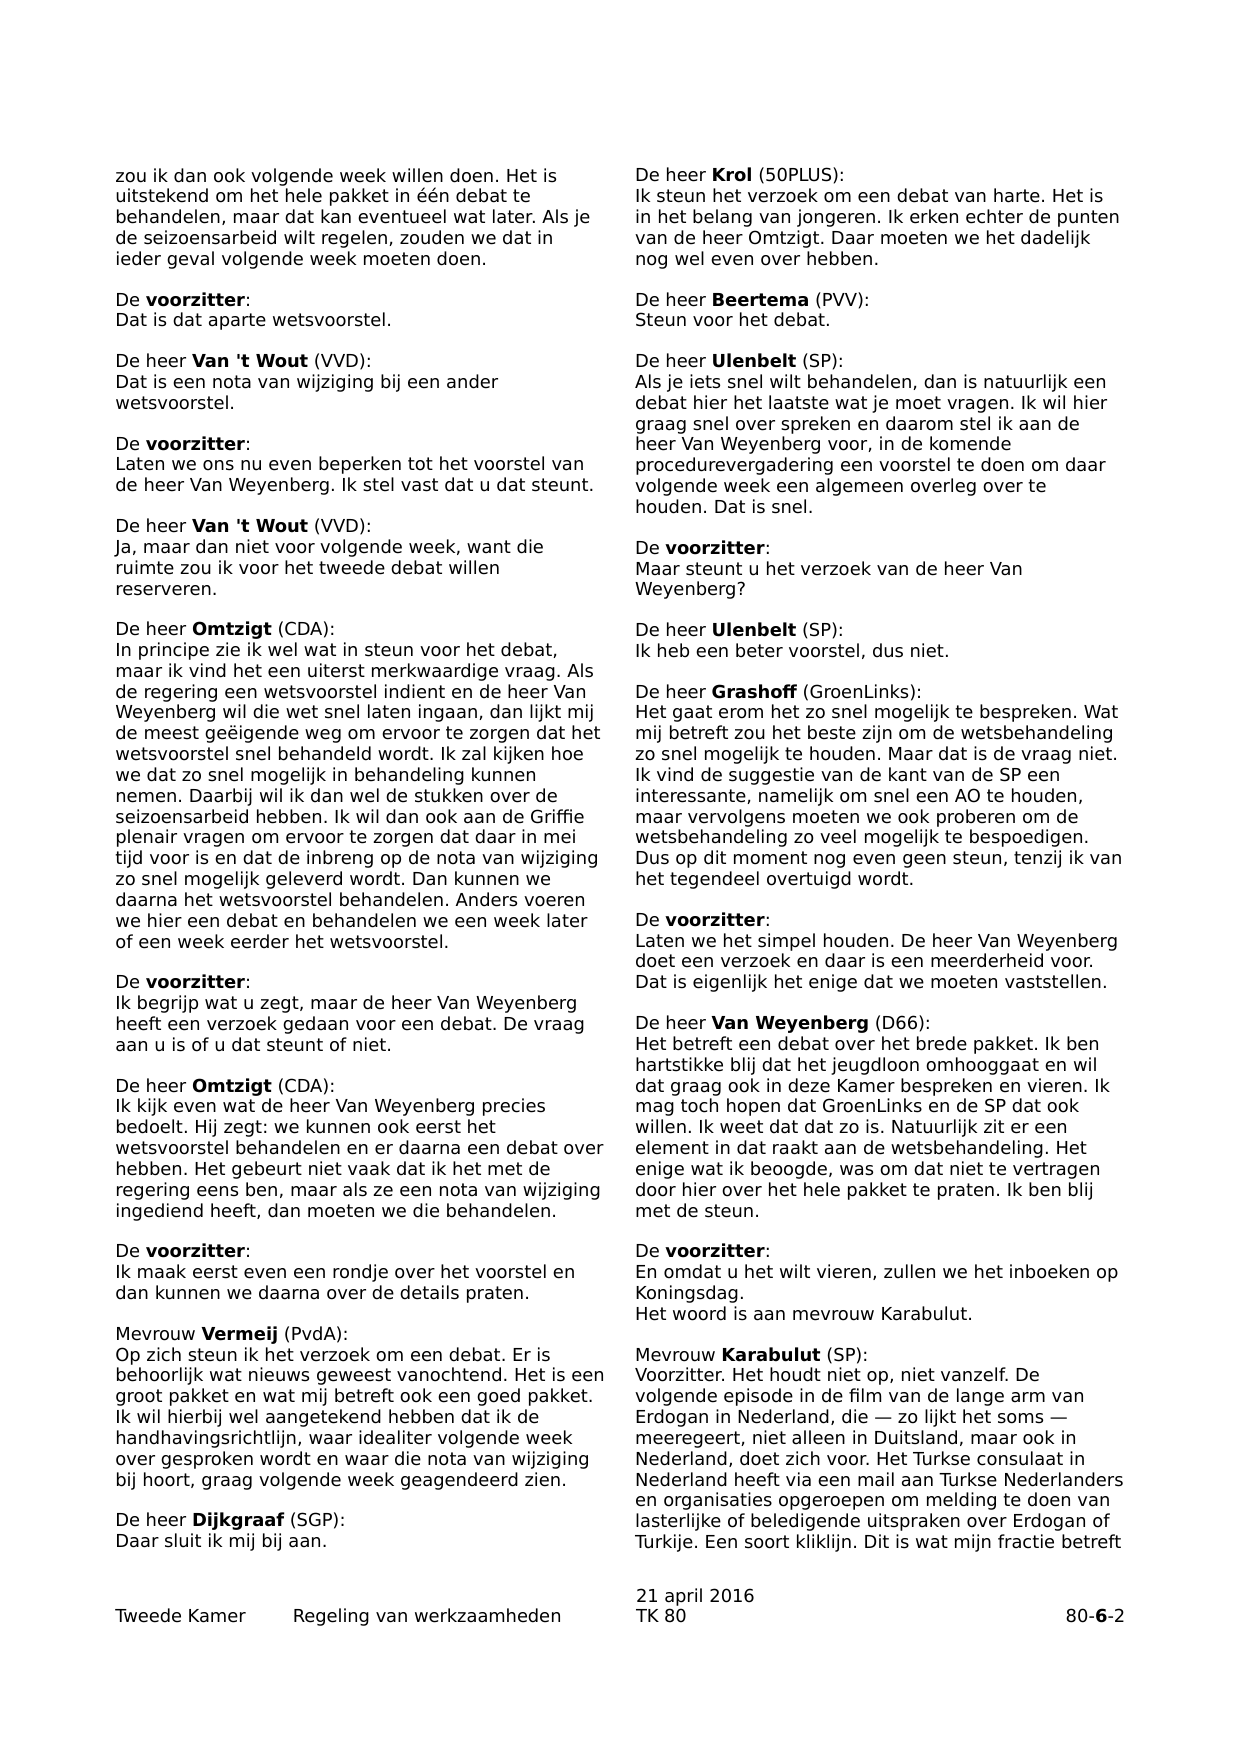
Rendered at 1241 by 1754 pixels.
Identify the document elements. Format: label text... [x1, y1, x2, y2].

text zou ik dan ook volgende week willen doen. Het is uitstekend om het hele pakket in één debat te behandelen, maar dat kan eventueel wat later. Als je de seizoensarbeid wilt regelen, zouden we dat in ieder geval volgende week moeten doen. [115, 165, 605, 269]
text De voorzitter: [635, 1241, 1125, 1262]
text De heer Beertema (PVV): [635, 289, 1125, 310]
text Laten we ons nu even beperken tot het voorstel van de heer Van Weyenberg. Ik stel vast dat u dat steunt. [115, 454, 605, 496]
text Ik heb een beter voorstel, dus niet. [635, 641, 1125, 661]
text De voorzitter: [635, 537, 1125, 558]
text Dat is een nota van wijziging bij een ander wetsvoorstel. [115, 372, 605, 413]
text De voorzitter: [115, 972, 605, 993]
text Maar steunt u het verzoek van de heer Van Weyenberg? [635, 558, 1125, 600]
text Ik kijk even wat de heer Van Weyenberg precies bedoelt. Hij zegt: we kunnen ook eerst het wetsvoorstel behandelen en er daarna een debat over hebben. Het gebeurt niet vaak dat ik het met de regering eens ben, maar als ze een nota van wijziging ingediend heeft, dan moeten we die behandelen. [115, 1096, 605, 1221]
text De voorzitter: [115, 289, 605, 310]
text Dat is dat aparte wetsvoorstel. [115, 310, 605, 331]
text En omdat u het wilt vieren, zullen we het inboeken op Koningsdag. [635, 1262, 1125, 1303]
text De heer Ulenbelt (SP): [635, 620, 1125, 641]
text Steun voor het debat. [635, 310, 1125, 331]
text Daar sluit ik mij bij aan. [115, 1531, 605, 1552]
text De heer Van 't Wout (VVD): [115, 516, 605, 537]
text Voorzitter. Het houdt niet op, niet vanzelf. De volgende episode in de film van de lange arm van Erdogan in Nederland, die — zo lijkt het soms — meeregeert, niet alleen in Duitsland, maar ook in Nederland, doet zich voor. Het Turkse consulaat in Nederland heeft via een mail aan Turkse Nederlanders en organisaties opgeroepen om melding te doen van lasterlijke of beledigende uitspraken over Erdogan of Turkije. Een soort kliklijn. Dit is wat mijn fractie betreft [635, 1365, 1125, 1553]
text De heer Omtzigt (CDA): [115, 1076, 605, 1096]
text Het betreft een debat over het brede pakket. Ik ben hartstikke blij dat het jeugdloon omhooggaat en wil dat graag ook in deze Kamer bespreken en vieren. Ik mag toch hopen dat GroenLinks en de SP dat ook willen. Ik weet dat dat zo is. Natuurlijk zit er een element in dat raakt aan de wetsbehandeling. Het enige wat ik beoogde, was om dat niet te vertragen door hier over het hele pakket te praten. Ik ben blij met de steun. [635, 1034, 1125, 1221]
text Mevrouw Karabulut (SP): [635, 1344, 1125, 1365]
text Ja, maar dan niet voor volgende week, want die ruimte zou ik voor het tweede debat willen reserveren. [115, 537, 605, 599]
text De voorzitter: [115, 1241, 605, 1262]
text Als je iets snel wilt behandelen, dan is natuurlijk een debat hier het laatste wat je moet vragen. Ik wil hier graag snel over spreken en daarom stel ik aan de heer Van Weyenberg voor, in de komende procedurevergadering een voorstel te doen om daar volgende week een algemeen overleg over te houden. Dat is snel. [635, 372, 1125, 517]
text De heer Ulenbelt (SP): [635, 351, 1125, 372]
text De voorzitter: [635, 910, 1125, 930]
text Ik steun het verzoek om een debat van harte. Het is in het belang van jongeren. Ik erken echter de punten van de heer Omtzigt. Daar moeten we het dadelijk nog wel even over hebben. [635, 186, 1125, 269]
text Het gaat erom het zo snel mogelijk te bespreken. Wat mij betreft zou het beste zijn om de wetsbehandeling zo snel mogelijk te houden. Maar dat is de vraag niet. Ik vind de suggestie van de kant van de SP een interessante, namelijk om snel een AO te houden, maar vervolgens moeten we ook proberen om de wetsbehandeling zo veel mogelijk te bespoedigen. Dus op dit moment nog even geen steun, tenzij ik van het tegendeel overtuigd wordt. [635, 702, 1125, 890]
text De heer Dijkgraaf (SGP): [115, 1510, 605, 1531]
text De heer Omtzigt (CDA): [115, 619, 605, 640]
text In principe zie ik wel wat in steun voor het debat, maar ik vind het een uiterst merkwaardige vraag. Als de regering een wetsvoorstel indient en de heer Van Weyenberg wil die wet snel laten ingaan, dan lijkt mij de meest geëigende weg om ervoor te zorgen dat het wetsvoorstel snel behandeld wordt. Ik zal kijken hoe we dat zo snel mogelijk in behandeling kunnen nemen. Daarbij wil ik dan wel de stukken over de seizoensarbeid hebben. Ik wil dan ook aan de Griffie plenair vragen om ervoor te zorgen dat daar in mei tijd voor is en dat de inbreng op de nota van wijziging zo snel mogelijk geleverd wordt. Dan kunnen we daarna het wetsvoorstel behandelen. Anders voeren we hier een debat en behandelen we een week later of een week eerder het wetsvoorstel. [115, 640, 605, 952]
text De heer Krol (50PLUS): [635, 165, 1125, 186]
text De voorzitter: [115, 433, 605, 454]
text De heer Van 't Wout (VVD): [115, 351, 605, 372]
text De heer Van Weyenberg (D66): [635, 1013, 1125, 1034]
text Mevrouw Vermeij (PvdA): [115, 1324, 605, 1344]
text Ik begrijp wat u zegt, maar de heer Van Weyenberg heeft een verzoek gedaan voor een debat. De vraag aan u is of u dat steunt of niet. [115, 993, 605, 1056]
text Op zich steun ik het verzoek om een debat. Er is behoorlijk wat nieuws geweest vanochtend. Het is een groot pakket en wat mij betreft ook een goed pakket. Ik wil hierbij wel aangetekend hebben dat ik de handhavingsrichtlijn, waar idealiter volgende week over gesproken wordt en waar die nota van wijziging bij hoort, graag volgende week geagendeerd zien. [115, 1344, 605, 1490]
text Ik maak eerst even een rondje over het voorstel en dan kunnen we daarna over de details praten. [115, 1262, 605, 1304]
text Laten we het simpel houden. De heer Van Weyenberg doet een verzoek en daar is een meerderheid voor. Dat is eigenlijk het enige dat we moeten vaststellen. [635, 930, 1125, 993]
text Het woord is aan mevrouw Karabulut. [635, 1303, 1125, 1324]
text De heer Grashoff (GroenLinks): [635, 681, 1125, 702]
